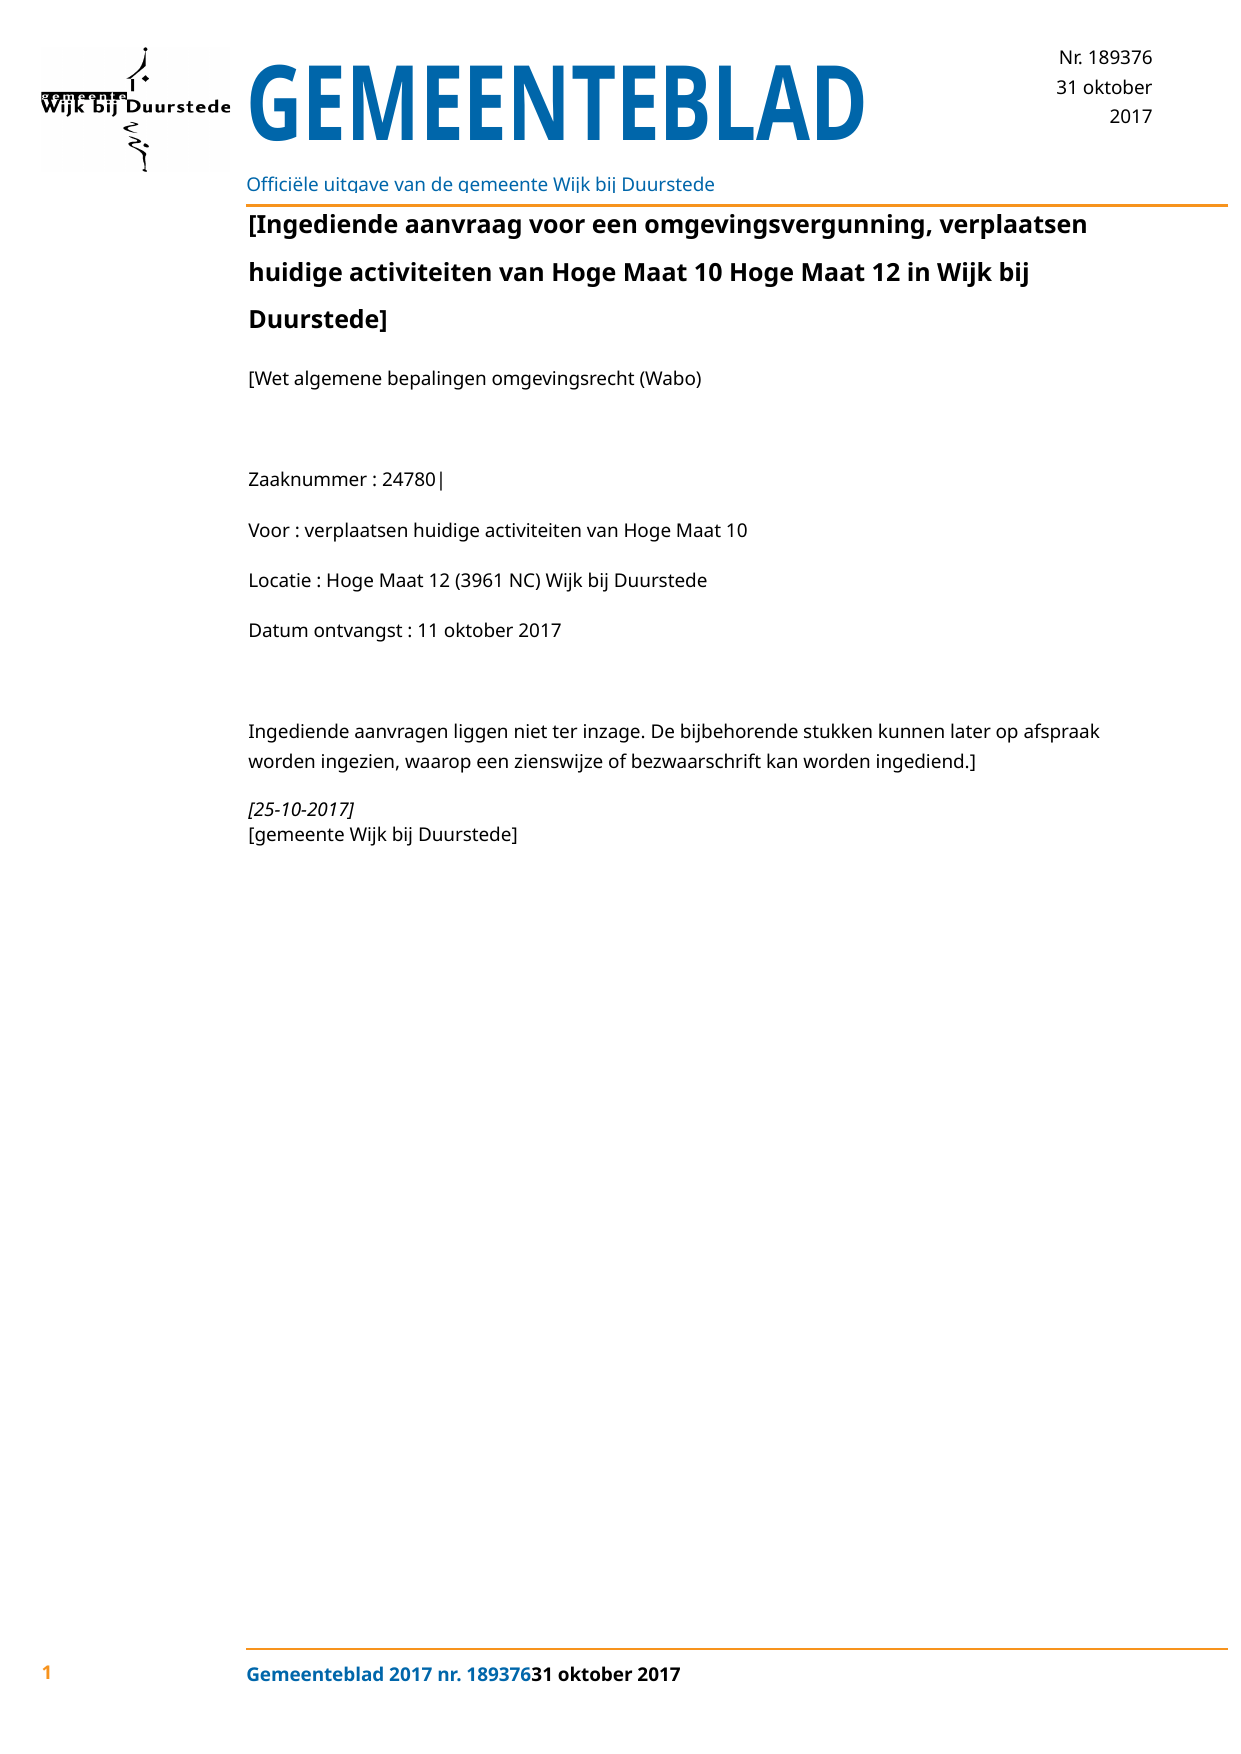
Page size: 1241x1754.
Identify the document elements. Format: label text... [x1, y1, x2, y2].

picture [41, 47, 231, 172]
text Datum ontvangst : 11 oktober 2017 [248, 618, 1152, 643]
text [Wet algemene bepalingen omgevingsrecht (Wabo) [248, 366, 1152, 391]
text Voor : verplaatsen huidige activiteiten van Hoge Maat 10 [248, 517, 1152, 542]
text [Ingediende aanvraag voor een omgevingsvergunning, verplaatsen huidige activiteiten van Hoge Maat 10 Hoge Maat 12 in Wijk bij Duurstede] [248, 207, 1152, 336]
text [gemeente Wijk bij Duurstede] [248, 822, 1152, 847]
text Zaaknummer : 24780| [248, 466, 1152, 492]
text [25-10-2017] [248, 796, 1152, 822]
text Ingediende aanvragen liggen niet ter inzage. De bijbehorende stukken kunnen later op afspraak worden ingezien, waarop een zienswijze of bezwaarschrift kan worden ingediend.] [248, 718, 1152, 774]
text Locatie : Hoge Maat 12 (3961 NC) Wijk bij Duurstede [248, 567, 1152, 593]
